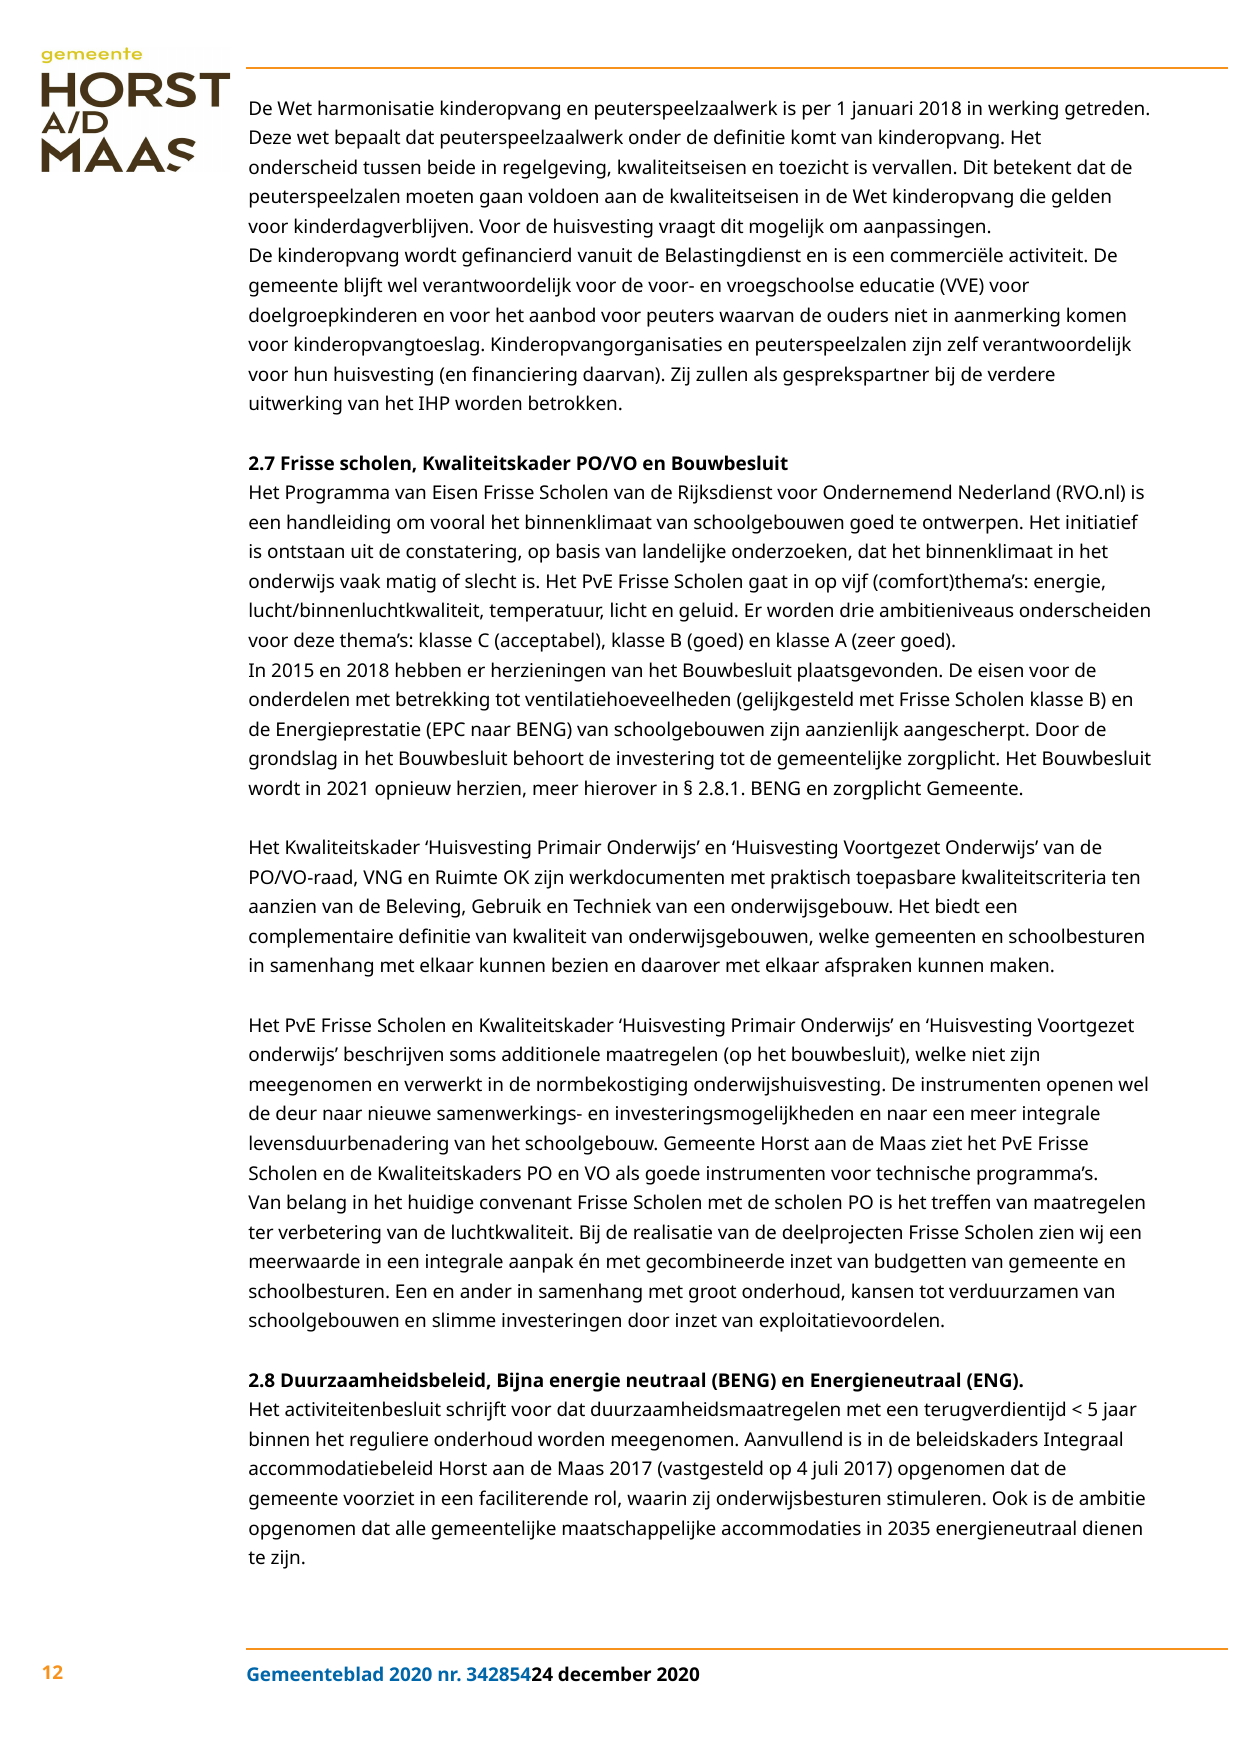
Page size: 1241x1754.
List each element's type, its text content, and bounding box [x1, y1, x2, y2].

text De Wet harmonisatie kinderopvang en peuterspeelzaalwerk is per 1 januari 2018 in werking getreden. Deze wet bepaalt dat peuterspeelzaalwerk onder de definitie komt van kinderopvang. Het onderscheid tussen beide in regelgeving, kwaliteitseisen en toezicht is vervallen. Dit betekent dat de peuterspeelzalen moeten gaan voldoen aan de kwaliteitseisen in de Wet kinderopvang die gelden voor kinderdagverblijven. Voor de huisvesting vraagt dit mogelijk om aanpassingen. [248, 95, 1152, 239]
text De kinderopvang wordt gefinancierd vanuit de Belastingdienst en is een commerciële activiteit. De gemeente blijft wel verantwoordelijk voor de voor- en vroegschoolse educatie (VVE) voor doelgroepkinderen en voor het aanbod voor peuters waarvan de ouders niet in aanmerking komen voor kinderopvangtoeslag. Kinderopvangorganisaties en peuterspeelzalen zijn zelf verantwoordelijk voor hun huisvesting (en financiering daarvan). Zij zullen als gesprekspartner bij de verdere uitwerking van het IHP worden betrokken. [248, 243, 1152, 416]
text Van belang in het huidige convenant Frisse Scholen met de scholen PO is het treffen van maatregelen ter verbetering van de luchtkwaliteit. Bij de realisatie van de deelprojecten Frisse Scholen zien wij een meerwaarde in een integrale aanpak én met gecombineerde inzet van budgetten van gemeente en schoolbesturen. Een en ander in samenhang met groot onderhoud, kansen tot verduurzamen van schoolgebouwen en slimme investeringen door inzet van exploitatievoordelen. [248, 1189, 1152, 1333]
text Het PvE Frisse Scholen en Kwaliteitskader ‘Huisvesting Primair Onderwijs’ en ‘Huisvesting Voortgezet onderwijs’ beschrijven soms additionele maatregelen (op het bouwbesluit), welke niet zijn meegenomen en verwerkt in de normbekostiging onderwijshuisvesting. De instrumenten openen wel de deur naar nieuwe samenwerkings- en investeringsmogelijkheden en naar een meer integrale levensduurbenadering van het schoolgebouw. Gemeente Horst aan de Maas ziet het PvE Frisse Scholen en de Kwaliteitskaders PO en VO als goede instrumenten voor technische programma’s. [248, 1012, 1152, 1186]
text Het Programma van Eisen Frisse Scholen van de Rijksdienst voor Ondernemend Nederland (RVO.nl) is een handleiding om vooral het binnenklimaat van schoolgebouwen goed te ontwerpen. Het initiatief is ontstaan uit de constatering, op basis van landelijke onderzoeken, dat het binnenklimaat in het onderwijs vaak matig of slecht is. Het PvE Frisse Scholen gaat in op vijf (comfort)thema’s: energie, lucht/binnenluchtkwaliteit, temperatuur, licht en geluid. Er worden drie ambitieniveaus onderscheiden voor deze thema’s: klasse C (acceptabel), klasse B (goed) en klasse A (zeer goed). [248, 479, 1152, 653]
text In 2015 en 2018 hebben er herzieningen van het Bouwbesluit plaatsgevonden. De eisen voor de onderdelen met betrekking tot ventilatiehoeveelheden (gelijkgesteld met Frisse Scholen klasse B) en de Energieprestatie (EPC naar BENG) van schoolgebouwen zijn aanzienlijk aangescherpt. Door de grondslag in het Bouwbesluit behoort de investering tot de gemeentelijke zorgplicht. Het Bouwbesluit wordt in 2021 opnieuw herzien, meer hierover in § 2.8.1. BENG en zorgplicht Gemeente. [248, 657, 1152, 801]
text 2.7 Frisse scholen, Kwaliteitskader PO/VO en Bouwbesluit [248, 450, 1152, 476]
text 2.8 Duurzaamheidsbeleid, Bijna energie neutraal (BENG) en Energieneutraal (ENG). [248, 1367, 1152, 1393]
text Het Kwaliteitskader ‘Huisvesting Primair Onderwijs’ en ‘Huisvesting Voortgezet Onderwijs’ van de PO/VO-raad, VNG en Ruimte OK zijn werkdocumenten met praktisch toepasbare kwaliteitscriteria ten aanzien van de Beleving, Gebruik en Techniek van een onderwijsgebouw. Het biedt een complementaire definitie van kwaliteit van onderwijsgebouwen, welke gemeenten en schoolbesturen in samenhang met elkaar kunnen bezien en daarover met elkaar afspraken kunnen maken. [248, 834, 1152, 978]
text Het activiteitenbesluit schrijft voor dat duurzaamheidsmaatregelen met een terugverdientijd < 5 jaar binnen het reguliere onderhoud worden meegenomen. Aanvullend is in de beleidskaders Integraal accommodatiebeleid Horst aan de Maas 2017 (vastgesteld op 4 juli 2017) opgenomen dat de gemeente voorziet in een faciliterende rol, waarin zij onderwijsbesturen stimuleren. Ook is de ambitie opgenomen dat alle gemeentelijke maatschappelijke accommodaties in 2035 energieneutraal dienen te zijn. [248, 1396, 1152, 1570]
picture [41, 47, 231, 172]
